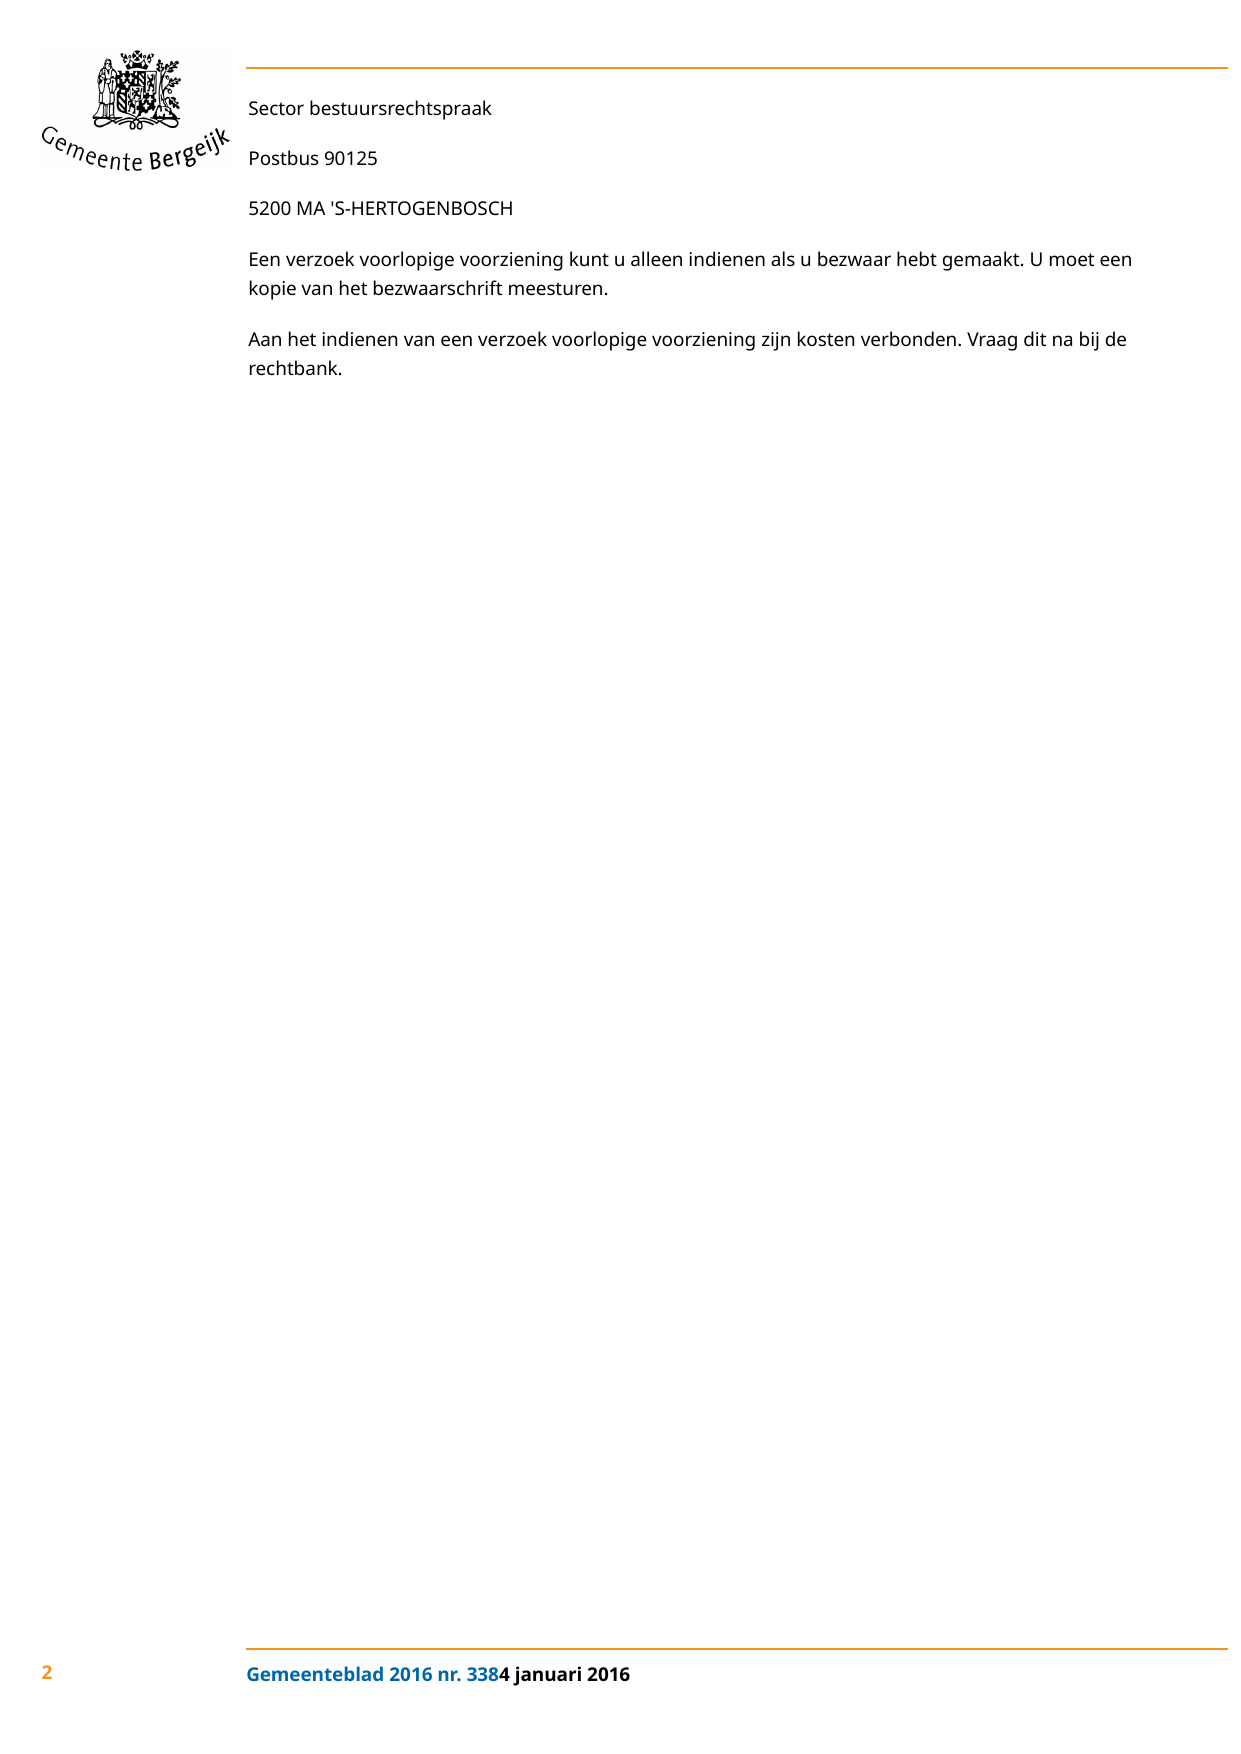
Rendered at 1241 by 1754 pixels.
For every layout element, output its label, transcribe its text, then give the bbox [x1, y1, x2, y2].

text Postbus 90125 [248, 145, 1152, 171]
text Een verzoek voorlopige voorziening kunt u alleen indienen als u bezwaar hebt gemaakt. U moet een kopie van het bezwaarschrift meesturen. [248, 246, 1152, 301]
text Aan het indienen van een verzoek voorlopige voorziening zijn kosten verbonden. Vraag dit na bij de rechtbank. [248, 326, 1152, 381]
picture [41, 47, 231, 172]
text Sector bestuursrechtspraak [248, 95, 1152, 121]
text 5200 MA 'S-HERTOGENBOSCH [248, 196, 1152, 221]
